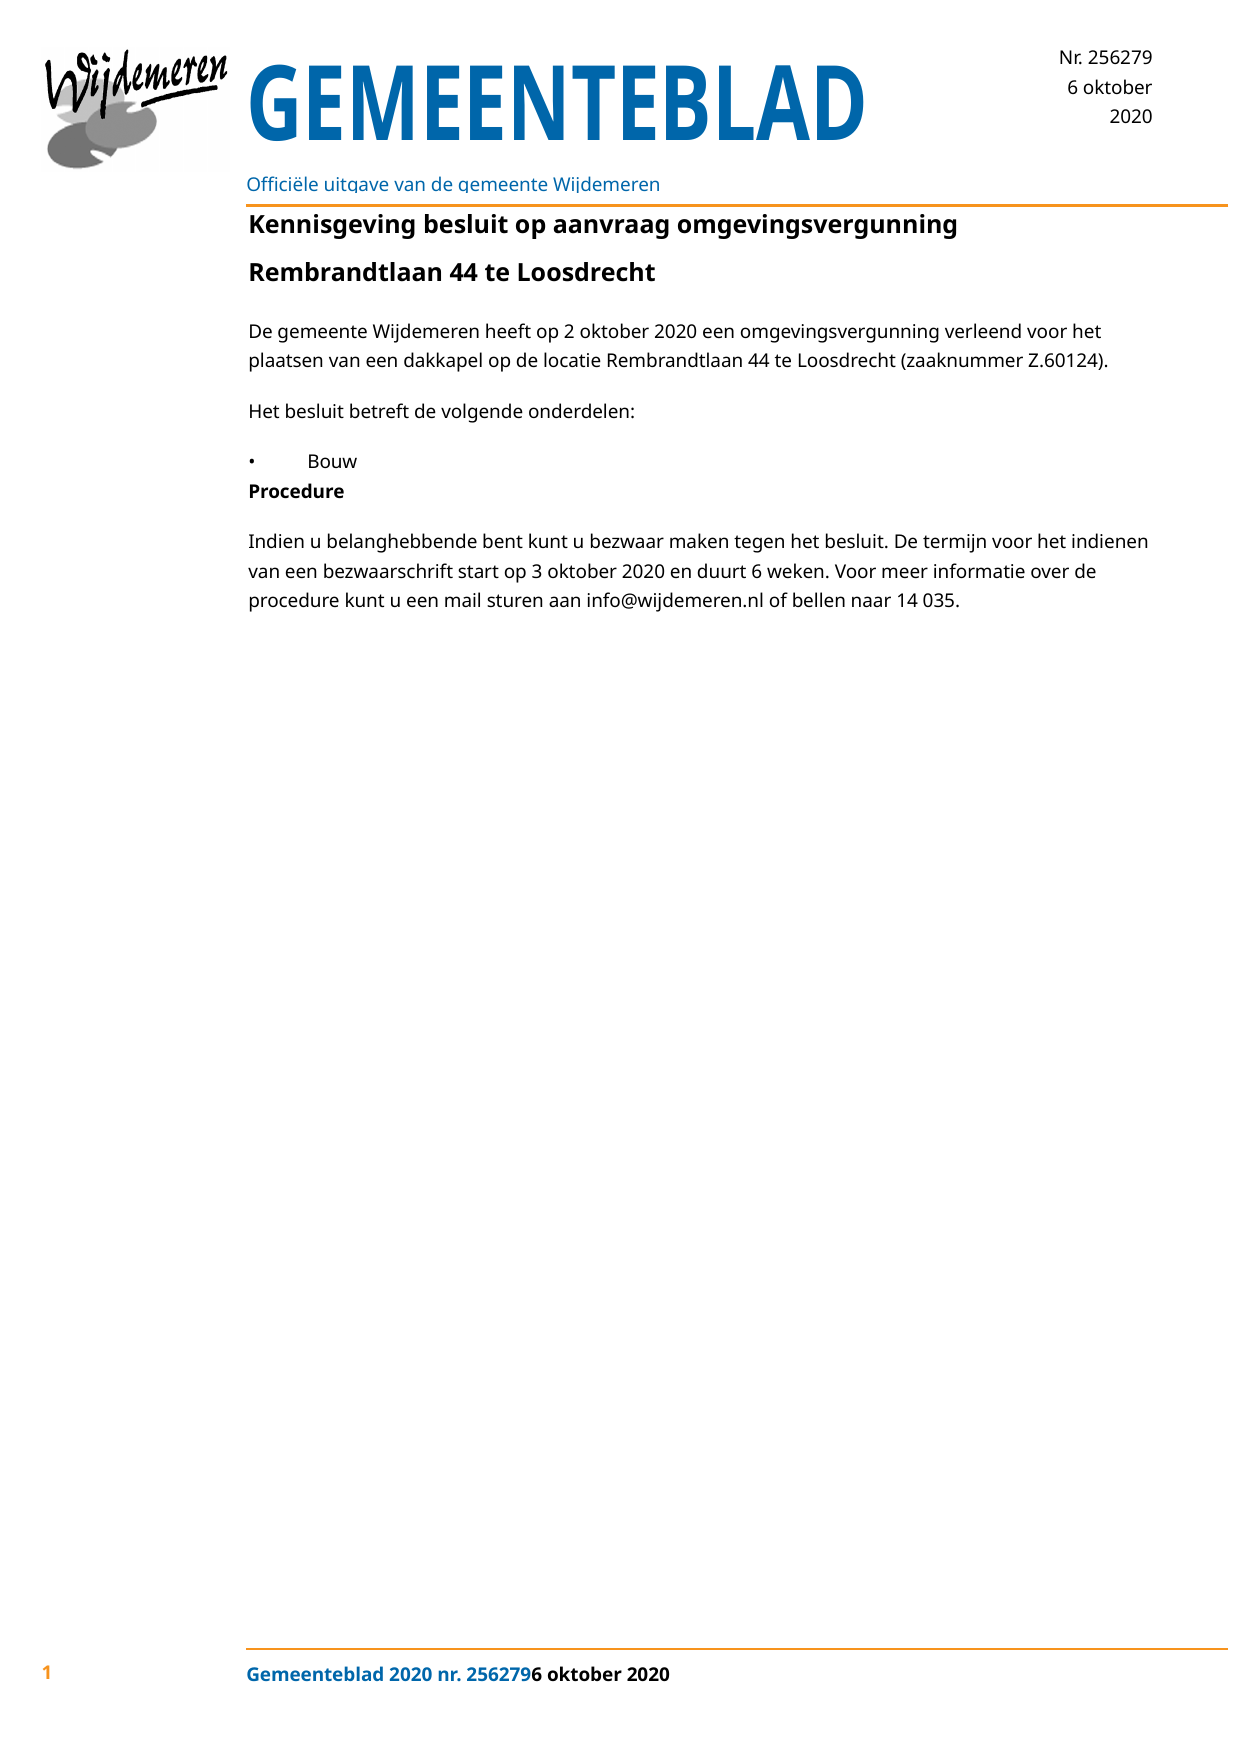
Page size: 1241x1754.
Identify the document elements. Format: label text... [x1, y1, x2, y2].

text Indien u belanghebbende bent kunt u bezwaar maken tegen het besluit. De termijn voor het indienen van een bezwaarschrift start op 3 oktober 2020 en duurt 6 weken. Voor meer informatie over de procedure kunt u een mail sturen aan info@wijdemeren.nl of bellen naar 14 035. [248, 528, 1152, 613]
picture [41, 47, 231, 172]
text De gemeente Wijdemeren heeft op 2 oktober 2020 een omgevingsvergunning verleend voor het plaatsen van een dakkapel op de locatie Rembrandtlaan 44 te Loosdrecht (zaaknummer Z.60124). [248, 318, 1152, 373]
list Bouw [248, 448, 1152, 474]
text Kennisgeving besluit op aanvraag omgevingsvergunning Rembrandtlaan 44 te Loosdrecht [248, 207, 1152, 288]
text Procedure [248, 478, 1152, 504]
text Het besluit betreft de volgende onderdelen: [248, 398, 1152, 424]
